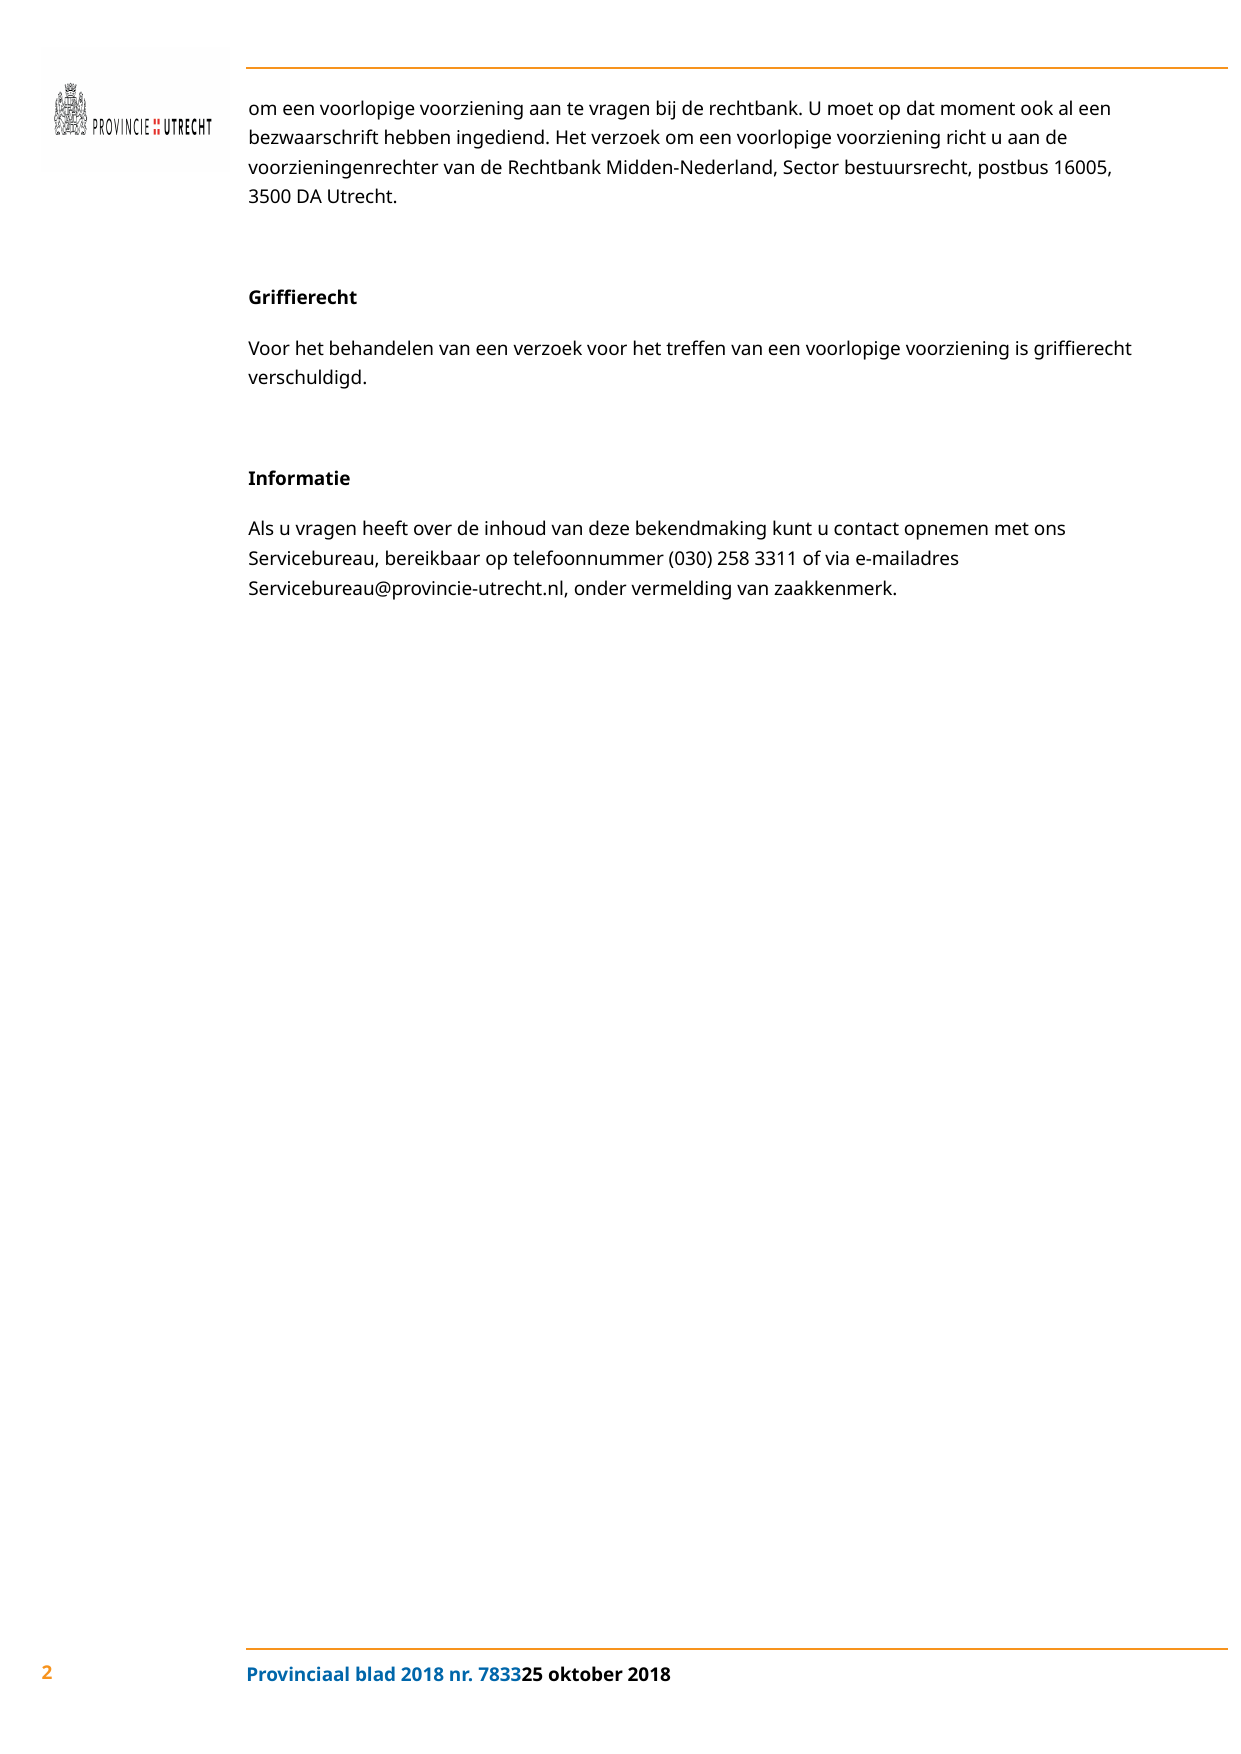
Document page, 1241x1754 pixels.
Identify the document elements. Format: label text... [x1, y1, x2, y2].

text Als u vragen heeft over de inhoud van deze bekendmaking kunt u contact opnemen met ons Servicebureau, bereikbaar op telefoonnummer (030) 258 3311 of via e-mailadres Servicebureau@provincie-utrecht.nl, onder vermelding van zaakkenmerk. [248, 516, 1152, 601]
text Griffierecht [248, 284, 1152, 310]
text Informatie [248, 465, 1152, 491]
text om een voorlopige voorziening aan te vragen bij de rechtbank. U moet op dat moment ook al een bezwaarschrift hebben ingediend. Het verzoek om een voorlopige voorziening richt u aan de voorzieningenrechter van de Rechtbank Midden-Nederland, Sector bestuursrecht, postbus 16005, 3500 DA Utrecht. [248, 95, 1152, 209]
picture [41, 47, 231, 172]
text Voor het behandelen van een verzoek voor het treffen van een voorlopige voorziening is griffierecht verschuldigd. [248, 335, 1152, 390]
